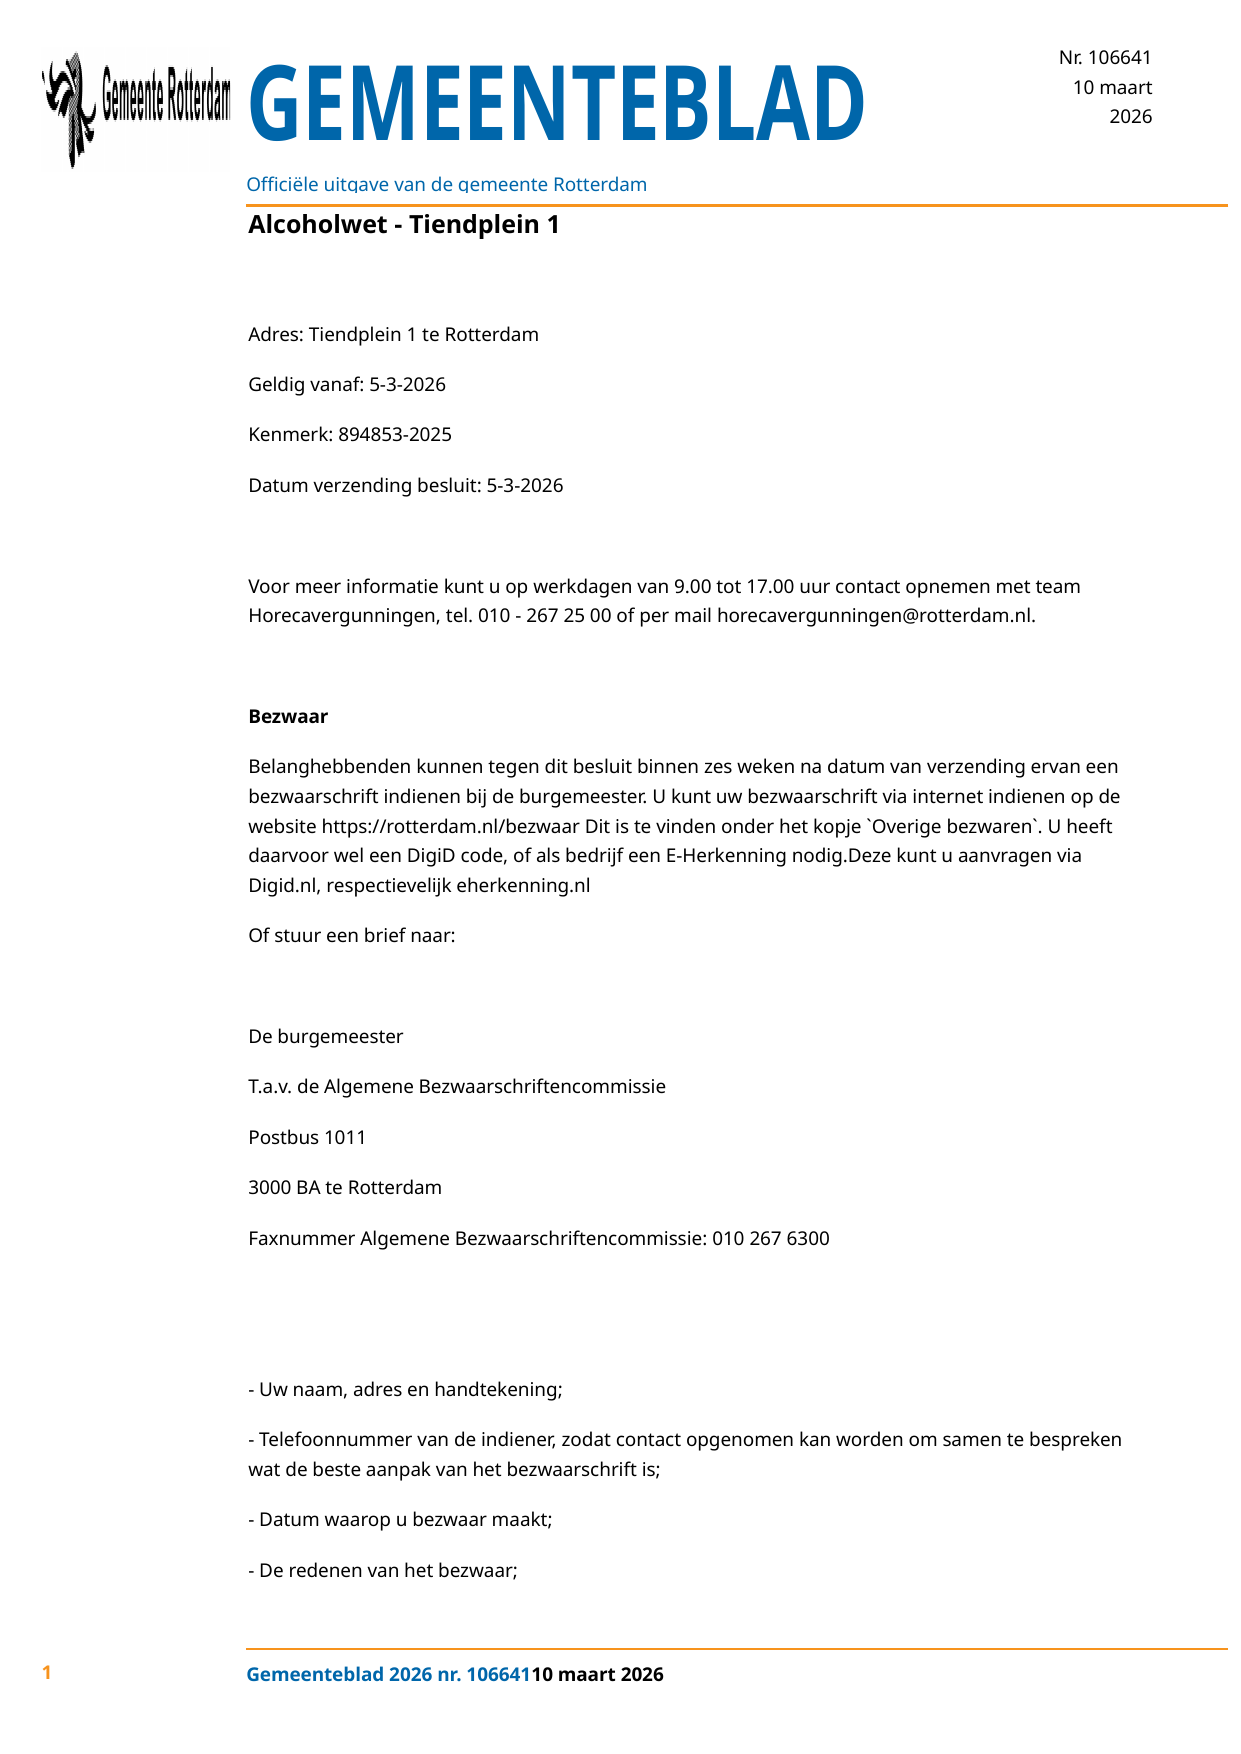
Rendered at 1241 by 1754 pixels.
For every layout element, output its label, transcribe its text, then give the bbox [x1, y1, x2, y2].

text 3000 BA te Rotterdam [248, 1174, 1152, 1200]
text Postbus 1011 [248, 1124, 1152, 1150]
text Belanghebbenden kunnen tegen dit besluit binnen zes weken na datum van verzending ervan een bezwaarschrift indienen bij de burgemeester. U kunt uw bezwaarschrift via internet indienen op de website https://rotterdam.nl/bezwaar Dit is te vinden onder het kopje `Overige bezwaren`. U heeft daarvoor wel een DigiD code, of als bedrijf een E-Herkenning nodig.Deze kunt u aanvragen via Digid.nl, respectievelijk eherkenning.nl [248, 754, 1152, 898]
text Datum verzending besluit: 5-3-2026 [248, 472, 1152, 498]
picture [41, 47, 231, 172]
text - Datum waarop u bezwaar maakt; [248, 1507, 1152, 1532]
text - Telefoonnummer van de indiener, zodat contact opgenomen kan worden om samen te bespreken wat de beste aanpak van het bezwaarschrift is; [248, 1427, 1152, 1482]
text - De redenen van het bezwaar; [248, 1557, 1152, 1583]
text De burgemeester [248, 1023, 1152, 1049]
text Faxnummer Algemene Bezwaarschriftencommissie: 010 267 6300 [248, 1225, 1152, 1251]
text Geldig vanaf: 5-3-2026 [248, 371, 1152, 397]
text - Uw naam, adres en handtekening; [248, 1376, 1152, 1402]
text Voor meer informatie kunt u op werkdagen van 9.00 tot 17.00 uur contact opnemen met team Horecavergunningen, tel. 010 - 267 25 00 of per mail horecavergunningen@rotterdam.nl. [248, 573, 1152, 628]
text Bezwaar [248, 703, 1152, 729]
text Kenmerk: 894853-2025 [248, 422, 1152, 447]
text Of stuur een brief naar: [248, 922, 1152, 948]
text Adres: Tiendplein 1 te Rotterdam [248, 321, 1152, 346]
text T.a.v. de Algemene Bezwaarschriftencommissie [248, 1074, 1152, 1099]
text Alcoholwet - Tiendplein 1 [248, 207, 1152, 241]
